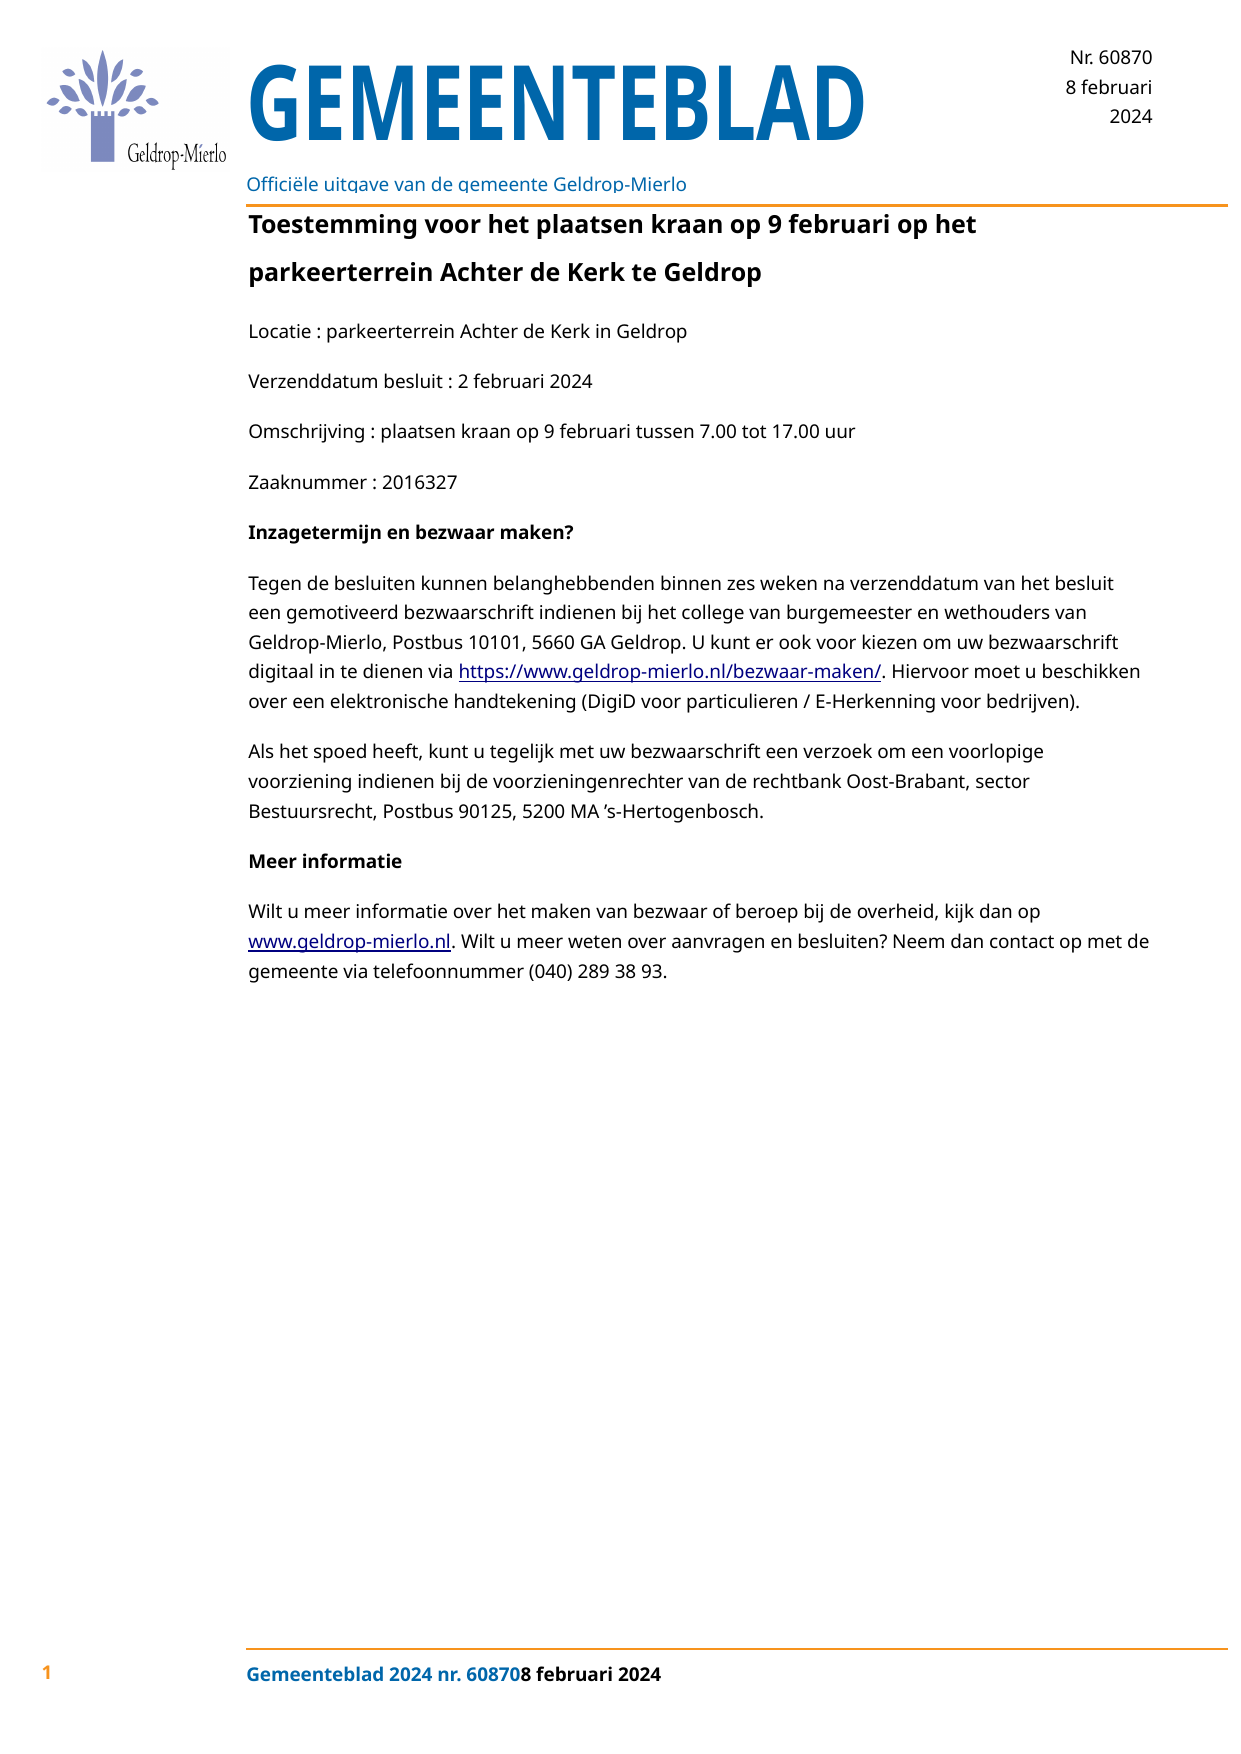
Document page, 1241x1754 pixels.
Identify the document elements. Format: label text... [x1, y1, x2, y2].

text Zaaknummer : 2016327 [248, 469, 1152, 495]
text Verzenddatum besluit : 2 februari 2024 [248, 368, 1152, 394]
picture [41, 47, 231, 172]
text Locatie : parkeerterrein Achter de Kerk in Geldrop [248, 318, 1152, 344]
text Als het spoed heeft, kunt u tegelijk met uw bezwaarschrift een verzoek om een voorlopige voorziening indienen bij de voorzieningenrechter van de rechtbank Oost-Brabant, sector Bestuursrecht, Postbus 90125, 5200 MA ’s-Hertogenbosch. [248, 739, 1152, 824]
text Tegen de besluiten kunnen belanghebbenden binnen zes weken na verzenddatum van het besluit een gemotiveerd bezwaarschrift indienen bij het college van burgemeester en wethouders van Geldrop-Mierlo, Postbus 10101, 5660 GA Geldrop. U kunt er ook voor kiezen om uw bezwaarschrift digitaal in te dienen via https://www.geldrop-mierlo.nl/bezwaar-maken/. Hiervoor moet u beschikken over een elektronische handtekening (DigiD voor particulieren / E-Herkenning voor bedrijven). [248, 570, 1152, 714]
text Omschrijving : plaatsen kraan op 9 februari tussen 7.00 tot 17.00 uur [248, 419, 1152, 444]
text Inzagetermijn en bezwaar maken? [248, 519, 1152, 545]
text Meer informatie [248, 848, 1152, 874]
text Toestemming voor het plaatsen kraan op 9 februari op het parkeerterrein Achter de Kerk te Geldrop [248, 207, 1152, 288]
text Wilt u meer informatie over het maken van bezwaar of beroep bij de overheid, kijk dan op www.geldrop-mierlo.nl. Wilt u meer weten over aanvragen en besluiten? Neem dan contact op met de gemeente via telefoonnummer (040) 289 38 93. [248, 899, 1152, 984]
